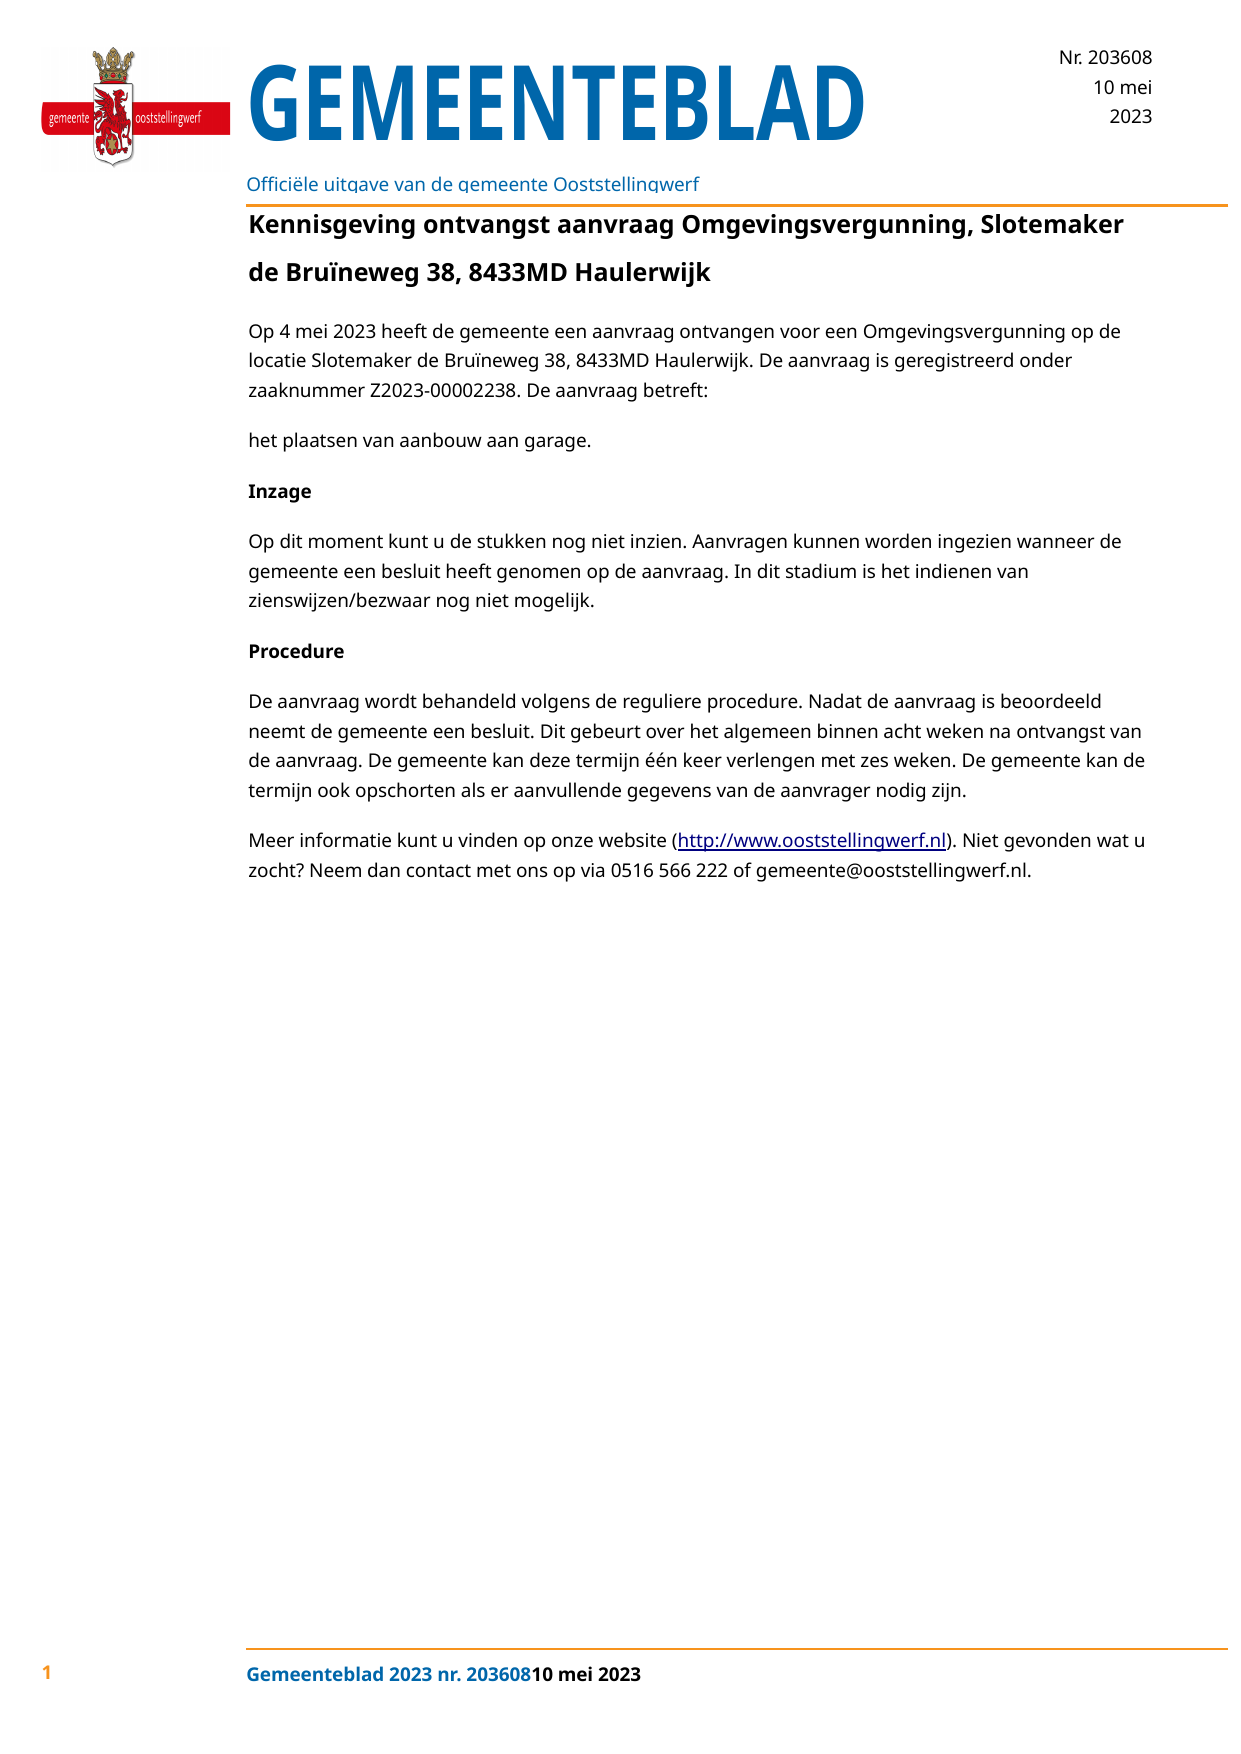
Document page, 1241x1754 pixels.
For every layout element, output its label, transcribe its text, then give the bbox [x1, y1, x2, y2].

text Procedure [248, 638, 1152, 664]
text De aanvraag wordt behandeld volgens de reguliere procedure. Nadat de aanvraag is beoordeeld neemt de gemeente een besluit. Dit gebeurt over het algemeen binnen acht weken na ontvangst van de aanvraag. De gemeente kan deze termijn één keer verlengen met zes weken. De gemeente kan de termijn ook opschorten als er aanvullende gegevens van de aanvrager nodig zijn. [248, 688, 1152, 803]
text Op 4 mei 2023 heeft de gemeente een aanvraag ontvangen voor een Omgevingsvergunning op de locatie Slotemaker de Bruïneweg 38, 8433MD Haulerwijk. De aanvraag is geregistreerd onder zaaknummer Z2023-00002238. De aanvraag betreft: [248, 318, 1152, 403]
text Kennisgeving ontvangst aanvraag Omgevingsvergunning, Slotemaker de Bruïneweg 38, 8433MD Haulerwijk [248, 207, 1152, 288]
picture [41, 47, 231, 172]
text Op dit moment kunt u de stukken nog niet inzien. Aanvragen kunnen worden ingezien wanneer de gemeente een besluit heeft genomen op de aanvraag. In dit stadium is het indienen van zienswijzen/bezwaar nog niet mogelijk. [248, 528, 1152, 613]
text het plaatsen van aanbouw aan garage. [248, 427, 1152, 453]
text Inzage [248, 478, 1152, 504]
text Meer informatie kunt u vinden op onze website (http://www.ooststellingwerf.nl). Niet gevonden wat u zocht? Neem dan contact met ons op via 0516 566 222 of gemeente@ooststellingwerf.nl. [248, 827, 1152, 883]
